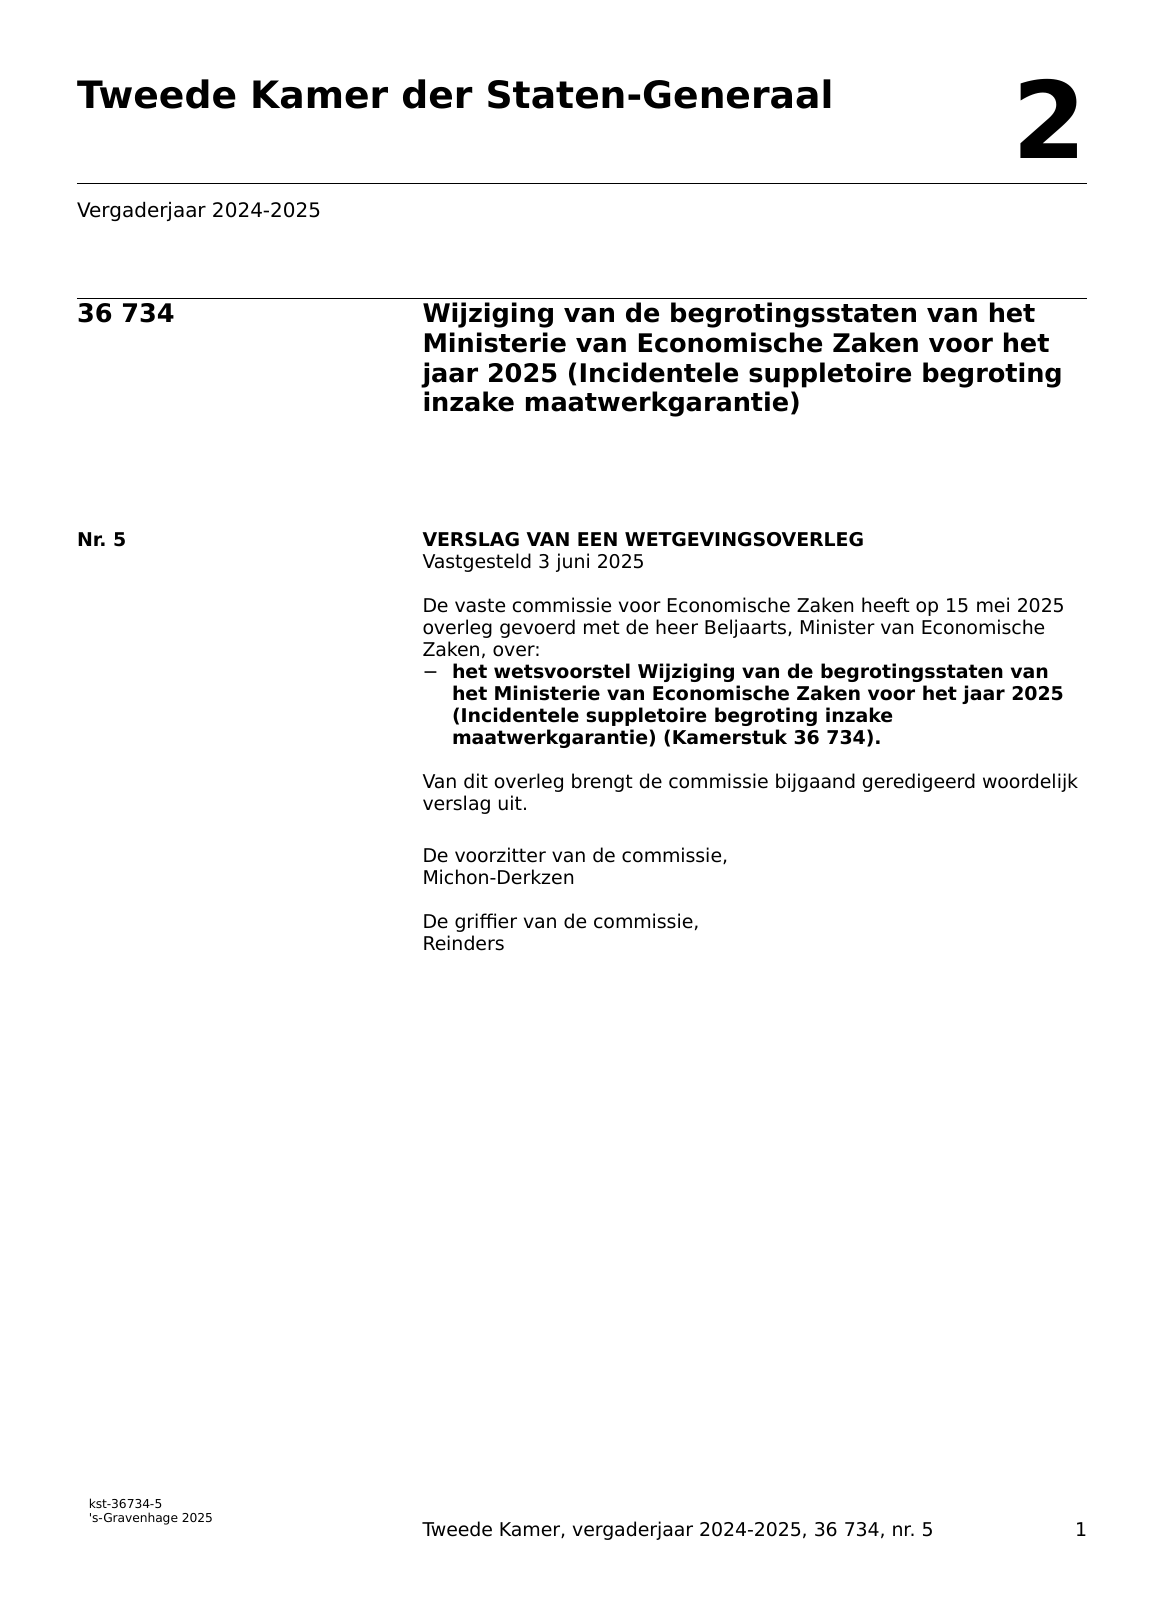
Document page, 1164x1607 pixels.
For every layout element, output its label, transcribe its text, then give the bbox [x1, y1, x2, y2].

text De voorzitter van de commissie, Michon-Derkzen [422, 845, 1087, 889]
subtitle 36 734 Wijziging van de begrotingsstaten van het Ministerie van Economische Zaken voor het jaar 2025 (Incidentele suppletoire begroting inzake maatwerkgarantie) [77, 299, 1087, 418]
table_cell Vergaderjaar 2024-2025 [77, 184, 1087, 298]
text De griffier van de commissie, Reinders [422, 911, 1087, 955]
text kst-36734-5 [88, 1497, 323, 1511]
subtitle Nr. 5 VERSLAG VAN EEN WETGEVINGSOVERLEG [77, 529, 1087, 551]
table_header 2 [886, 59, 1087, 183]
text 's-Gravenhage 2025 [88, 1511, 323, 1525]
text Vastgesteld 3 juni 2025 [422, 551, 1087, 573]
text De vaste commissie voor Economische Zaken heeft op 15 mei 2025 overleg gevoerd met de heer Beljaarts, Minister van Economische Zaken, over: [422, 595, 1087, 661]
text − het wetsvoorstel Wijziging van de begrotingsstaten van het Ministerie van Economische Zaken voor het jaar 2025 (Incidentele suppletoire begroting inzake maatwerkgarantie) (Kamerstuk 36 734). [422, 661, 1087, 749]
table_header Tweede Kamer der Staten-Generaal [77, 59, 886, 183]
text Van dit overleg brengt de commissie bijgaand geredigeerd woordelijk verslag uit. [422, 771, 1087, 815]
